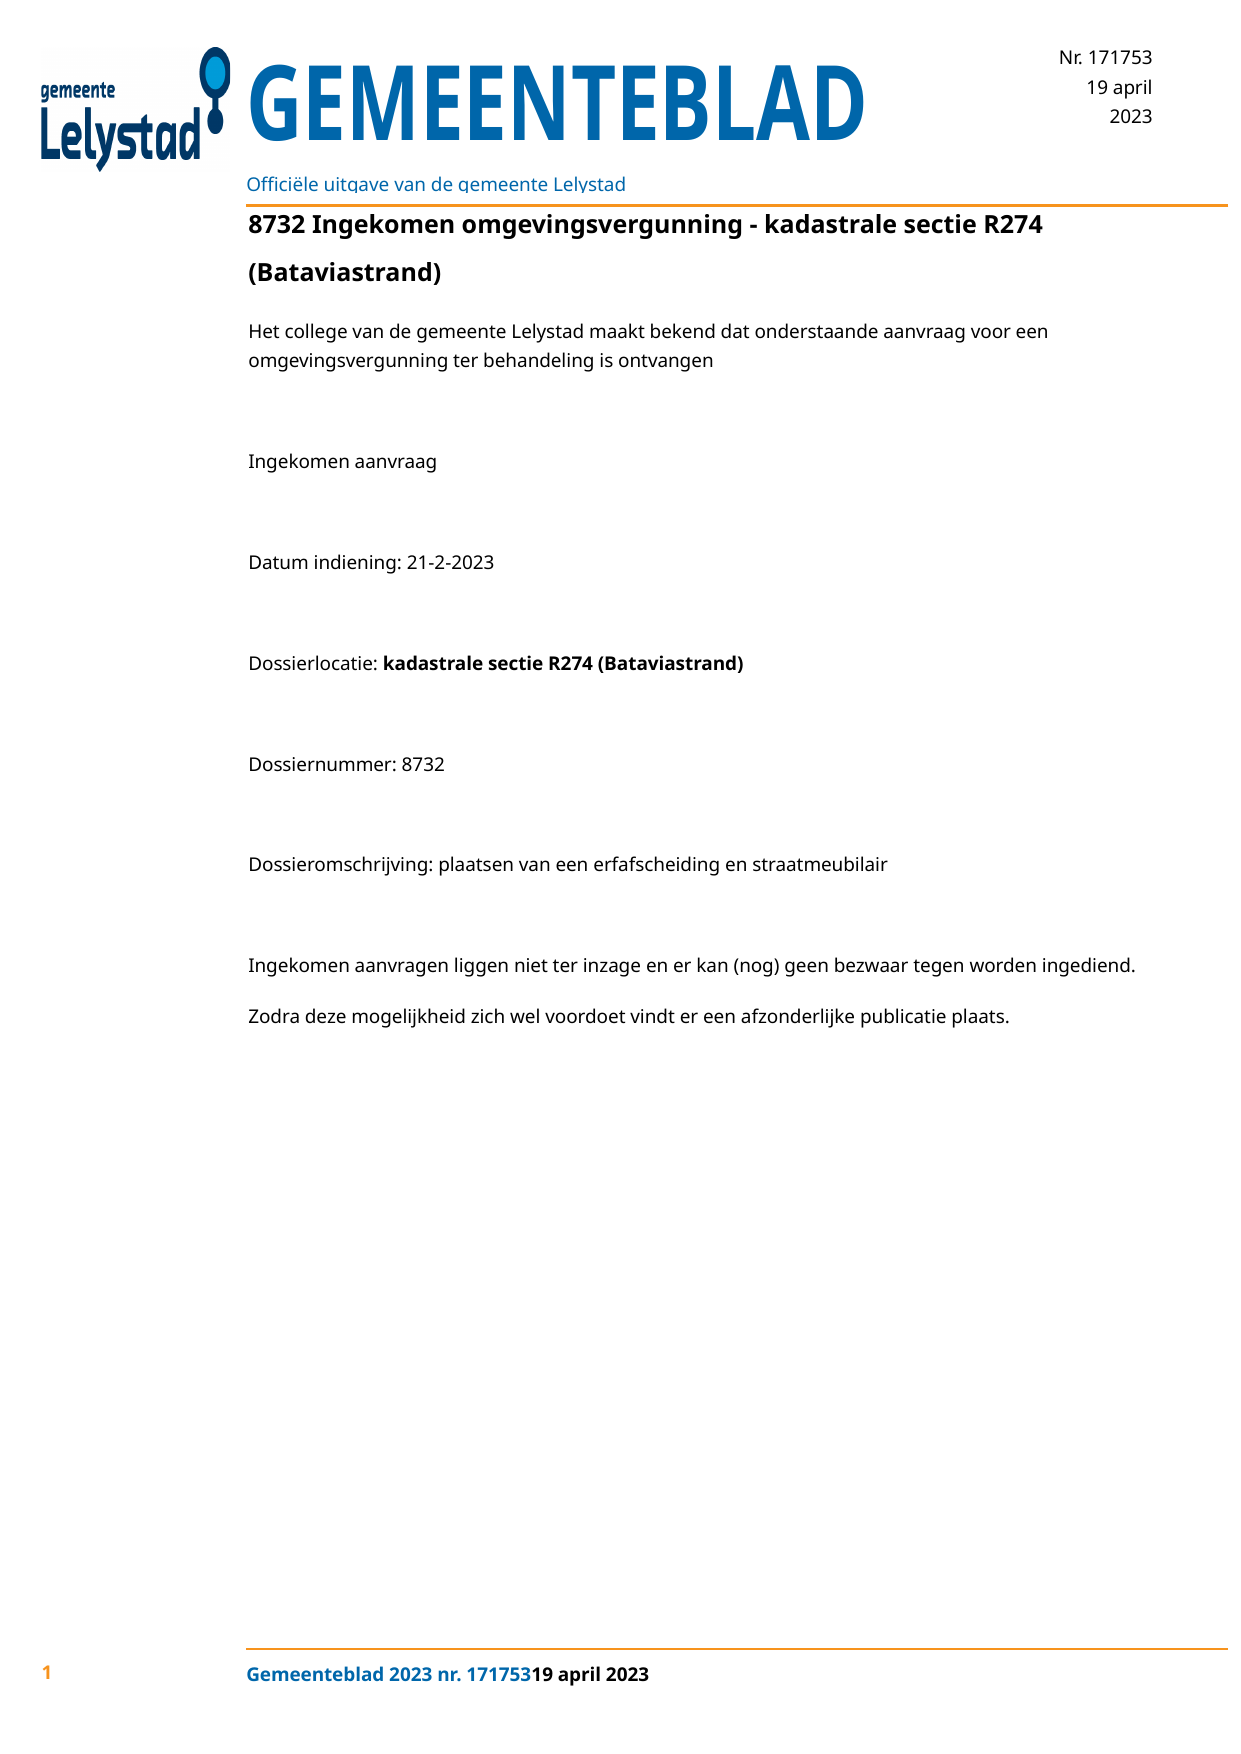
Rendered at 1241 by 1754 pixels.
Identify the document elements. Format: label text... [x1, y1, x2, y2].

picture [41, 47, 231, 172]
text Datum indiening: 21-2-2023 [248, 549, 1152, 575]
text Dossieromschrijving: plaatsen van een erfafscheiding en straatmeubilair [248, 852, 1152, 877]
text Dossiernummer: 8732 [248, 751, 1152, 777]
text Het college van de gemeente Lelystad maakt bekend dat onderstaande aanvraag voor een omgevingsvergunning ter behandeling is ontvangen [248, 318, 1152, 373]
text 8732 Ingekomen omgevingsvergunning - kadastrale sectie R274 (Bataviastrand) [248, 207, 1152, 288]
text Dossierlocatie: kadastrale sectie R274 (Bataviastrand) [248, 650, 1152, 676]
text Ingekomen aanvragen liggen niet ter inzage en er kan (nog) geen bezwaar tegen worden ingediend. [248, 952, 1152, 978]
text Ingekomen aanvraag [248, 448, 1152, 474]
text Zodra deze mogelijkheid zich wel voordoet vindt er een afzonderlijke publicatie plaats. [248, 1003, 1152, 1029]
